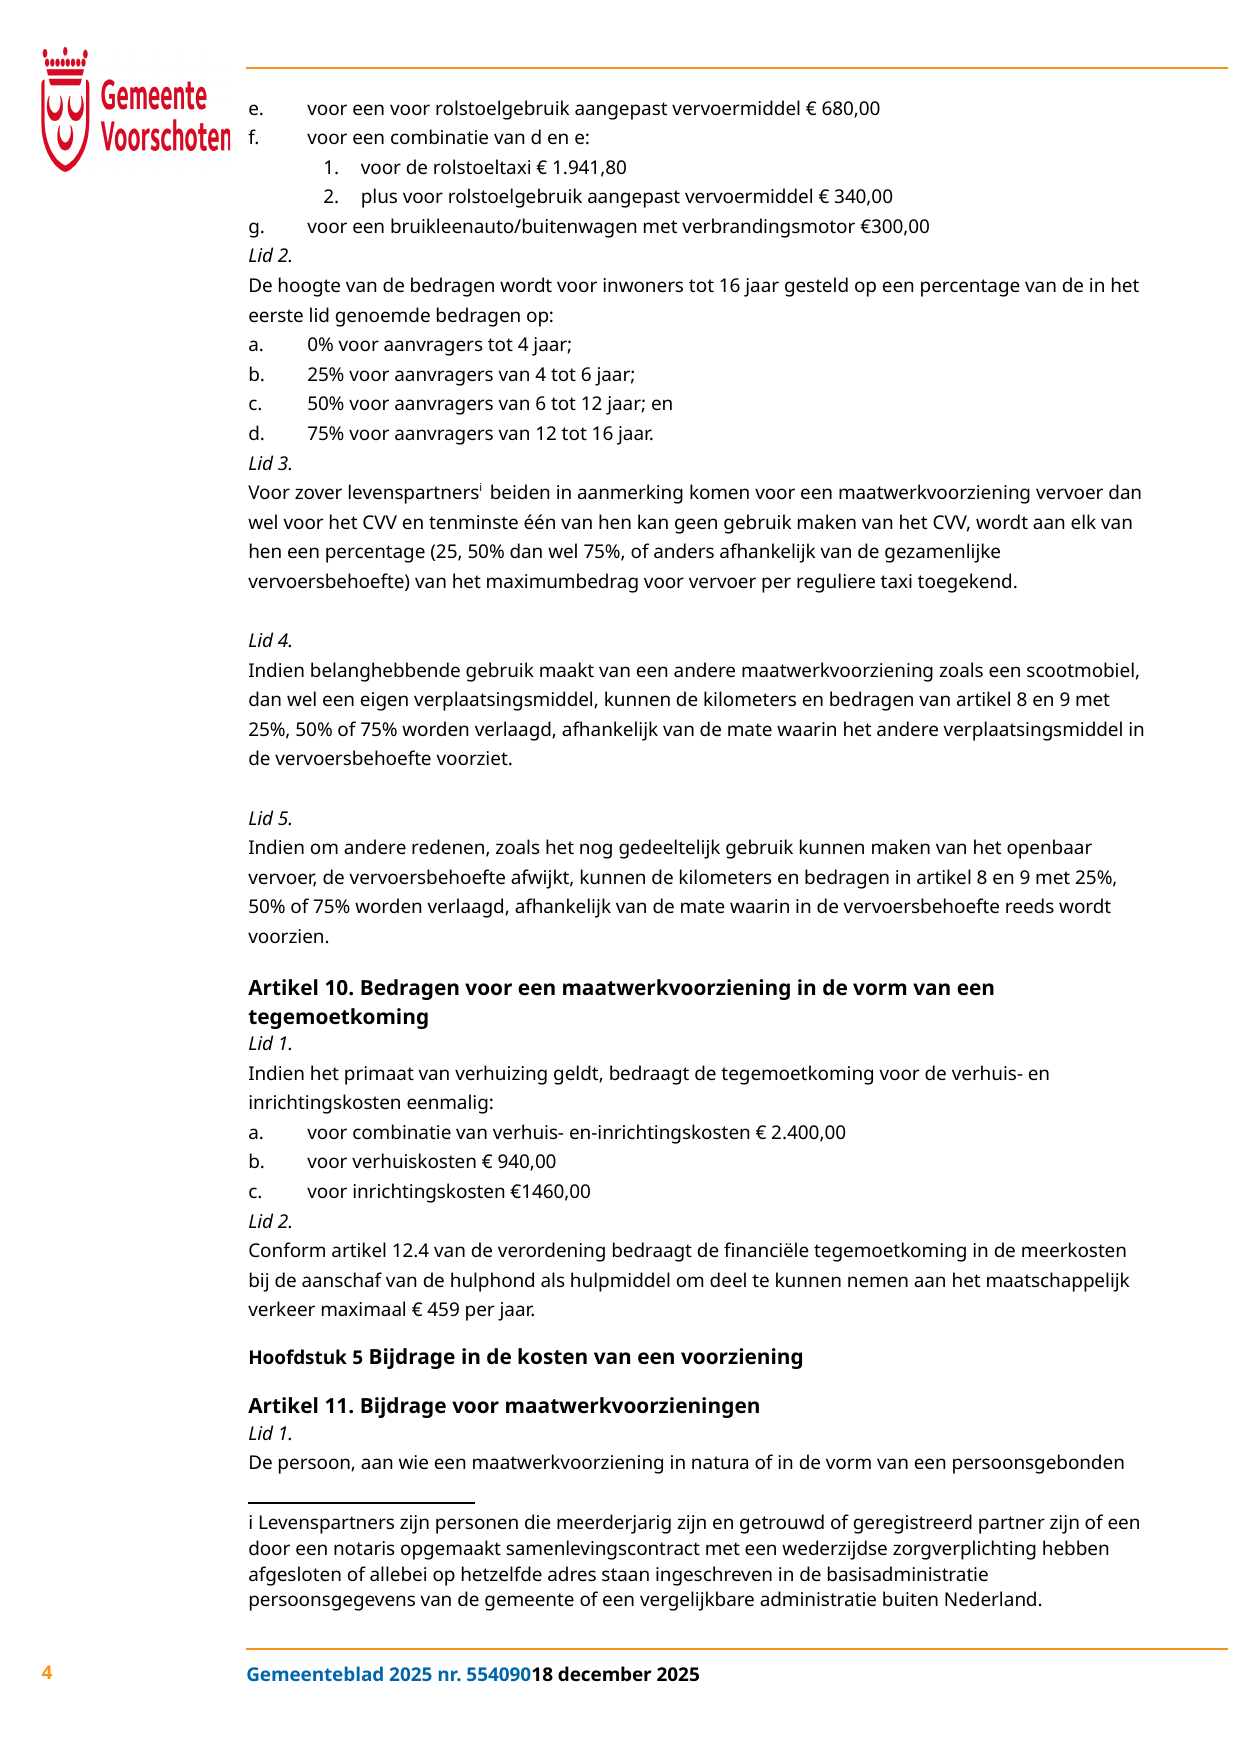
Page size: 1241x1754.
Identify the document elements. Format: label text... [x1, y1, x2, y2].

list voor verhuiskosten € 940,00 [248, 1149, 1152, 1174]
list 25% voor aanvragers van 4 tot 6 jaar; [248, 361, 1152, 387]
text Lid 1. [248, 1030, 1152, 1056]
list voor de rolstoeltaxi € 1.941,80 [323, 154, 1152, 180]
list voor inrichtingskosten €1460,00 [248, 1178, 1152, 1204]
text Lid 4. [248, 627, 1152, 653]
text Lid 5. [248, 805, 1152, 831]
list voor combinatie van verhuis- en-inrichtingskosten € 2.400,00 [248, 1119, 1152, 1145]
text Lid 1. [248, 1420, 1152, 1446]
text Indien om andere redenen, zoals het nog gedeeltelijk gebruik kunnen maken van het openbaar vervoer, de vervoersbehoefte afwijkt, kunnen de kilometers en bedragen in artikel 8 en 9 met 25%, 50% of 75% worden verlaagd, afhankelijk van de mate waarin in de vervoersbehoefte reeds wordt voorzien. [248, 834, 1152, 949]
text Artikel 11. Bijdrage voor maatwerkvoorzieningen [248, 1392, 1152, 1420]
list voor een bruikleenauto/buitenwagen met verbrandingsmotor €300,00 [248, 213, 1152, 239]
text Lid 3. [248, 450, 1152, 476]
text De persoon, aan wie een maatwerkvoorziening in natura of in de vorm van een persoonsgebonden [248, 1449, 1152, 1475]
list 0% voor aanvragers tot 4 jaar; [248, 331, 1152, 357]
text Hoofdstuk 5 Bijdrage in de kosten van een voorziening [248, 1342, 1152, 1371]
text Indien het primaat van verhuizing geldt, bedraagt de tegemoetkoming voor de verhuis- en inrichtingskosten eenmalig: [248, 1060, 1152, 1115]
text Lid 2. [248, 243, 1152, 268]
text Conform artikel 12.4 van de verordening bedraagt de financiële tegemoetkoming in de meerkosten bij de aanschaf van de hulphond als hulpmiddel om deel te kunnen nemen aan het maatschappelijk verkeer maximaal € 459 per jaar. [248, 1237, 1152, 1322]
list plus voor rolstoelgebruik aangepast vervoermiddel € 340,00 [323, 183, 1152, 209]
text Levenspartners zijn personen die meerderjarig zijn en getrouwd of geregistreerd partner zijn of een door een notaris opgemaakt samenlevingscontract met een wederzijdse zorgverplichting hebben afgesloten of allebei op hetzelfde adres staan ingeschreven in de basisadministratie persoonsgegevens van de gemeente of een vergelijkbare administratie buiten Nederland. [248, 1509, 1152, 1612]
text Lid 2. [248, 1208, 1152, 1234]
text Artikel 10. Bedragen voor een maatwerkvoorziening in de vorm van een tegemoetkoming [248, 973, 1152, 1030]
list 50% voor aanvragers van 6 tot 12 jaar; en [248, 391, 1152, 416]
text Voor zover levenspartners beiden in aanmerking komen voor een maatwerkvoorziening vervoer dan wel voor het CVV en tenminste één van hen kan geen gebruik maken van het CVV, wordt aan elk van hen een percentage (25, 50% dan wel 75%, of anders afhankelijk van de gezamenlijke vervoersbehoefte) van het maximumbedrag voor vervoer per reguliere taxi toegekend. [248, 479, 1152, 594]
list voor een combinatie van d en e: [248, 124, 1152, 150]
text Indien belanghebbende gebruik maakt van een andere maatwerkvoorziening zoals een scootmobiel, dan wel een eigen verplaatsingsmiddel, kunnen de kilometers en bedragen van artikel 8 en 9 met 25%, 50% of 75% worden verlaagd, afhankelijk van de mate waarin het andere verplaatsingsmiddel in de vervoersbehoefte voorziet. [248, 657, 1152, 771]
list voor een voor rolstoelgebruik aangepast vervoermiddel € 680,00 [248, 95, 1152, 121]
text De hoogte van de bedragen wordt voor inwoners tot 16 jaar gesteld op een percentage van de in het eerste lid genoemde bedragen op: [248, 272, 1152, 328]
list 75% voor aanvragers van 12 tot 16 jaar. [248, 420, 1152, 446]
picture [41, 47, 231, 172]
